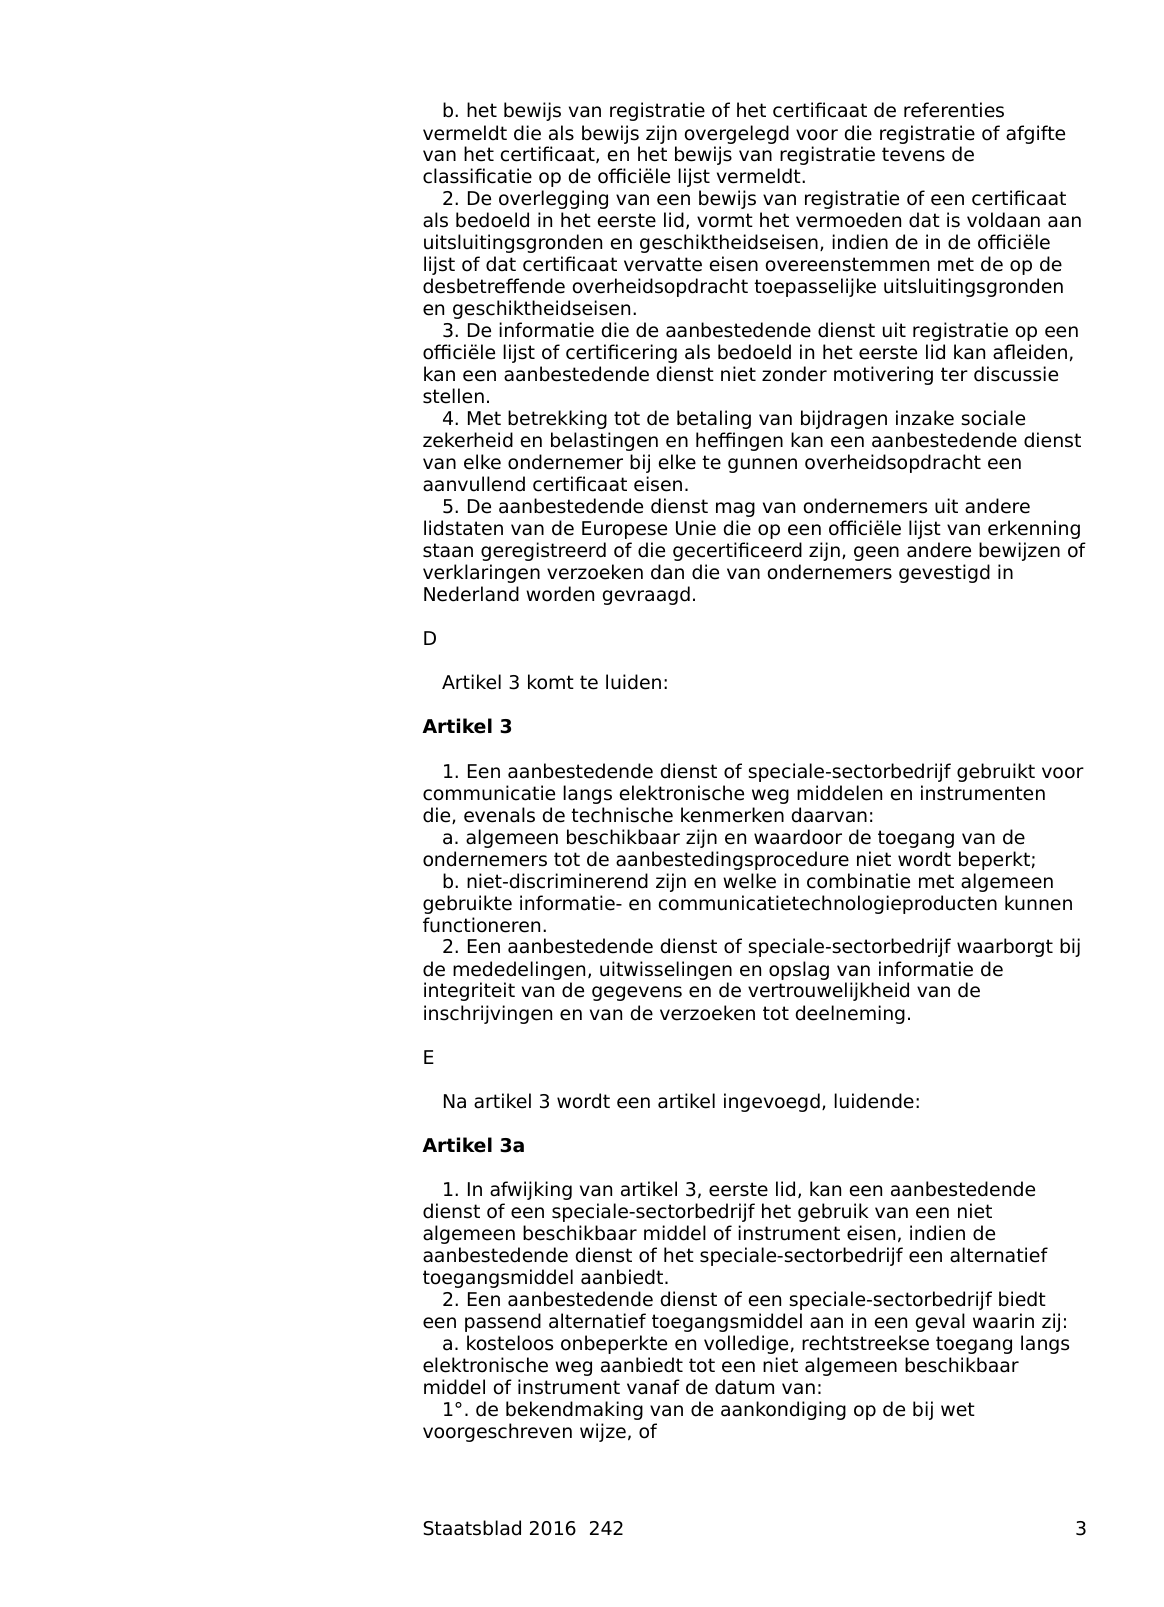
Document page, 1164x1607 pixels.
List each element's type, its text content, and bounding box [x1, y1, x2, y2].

subtitle Artikel 3a [422, 1135, 1087, 1157]
text E [422, 1047, 1087, 1068]
text 4. Met betrekking tot de betaling van bijdragen inzake sociale zekerheid en belastingen en heffingen kan een aanbestedende dienst van elke ondernemer bij elke te gunnen overheidsopdracht een aanvullend certificaat eisen. [422, 408, 1087, 496]
text 1. In afwijking van artikel 3, eerste lid, kan een aanbestedende dienst of een speciale-sectorbedrijf het gebruik van een niet algemeen beschikbaar middel of instrument eisen, indien de aanbestedende dienst of het speciale-sectorbedrijf een alternatief toegangsmiddel aanbiedt. [422, 1179, 1087, 1289]
text b. het bewijs van registratie of het certificaat de referenties vermeldt die als bewijs zijn overgelegd voor die registratie of afgifte van het certificaat, en het bewijs van registratie tevens de classificatie op de officiële lijst vermeldt. [422, 100, 1087, 188]
text Na artikel 3 wordt een artikel ingevoegd, luidende: [422, 1091, 1087, 1113]
text b. niet-discriminerend zijn en welke in combinatie met algemeen gebruikte informatie- en communicatietechnologieproducten kunnen functioneren. [422, 871, 1087, 936]
text 2. De overlegging van een bewijs van registratie of een certificaat als bedoeld in het eerste lid, vormt het vermoeden dat is voldaan aan uitsluitingsgronden en geschiktheidseisen, indien de in de officiële lijst of dat certificaat vervatte eisen overeenstemmen met de op de desbetreffende overheidsopdracht toepasselijke uitsluitingsgronden en geschiktheidseisen. [422, 188, 1087, 320]
text 2. Een aanbestedende dienst of een speciale-sectorbedrijf biedt een passend alternatief toegangsmiddel aan in een geval waarin zij: [422, 1289, 1087, 1333]
text 1°. de bekendmaking van de aankondiging op de bij wet voorgeschreven wijze, of [422, 1399, 1087, 1443]
text 1. Een aanbestedende dienst of speciale-sectorbedrijf gebruikt voor communicatie langs elektronische weg middelen en instrumenten die, evenals de technische kenmerken daarvan: [422, 761, 1087, 827]
text 2. Een aanbestedende dienst of speciale-sectorbedrijf waarborgt bij de mededelingen, uitwisselingen en opslag van informatie de integriteit van de gegevens en de vertrouwelijkheid van de inschrijvingen en van de verzoeken tot deelneming. [422, 936, 1087, 1024]
text a. algemeen beschikbaar zijn en waardoor de toegang van de ondernemers tot de aanbestedingsprocedure niet wordt beperkt; [422, 827, 1087, 871]
text a. kosteloos onbeperkte en volledige, rechtstreekse toegang langs elektronische weg aanbiedt tot een niet algemeen beschikbaar middel of instrument vanaf de datum van: [422, 1333, 1087, 1399]
text Artikel 3 komt te luiden: [422, 672, 1087, 694]
text D [422, 628, 1087, 650]
subtitle Artikel 3 [422, 716, 1087, 738]
text 5. De aanbestedende dienst mag van ondernemers uit andere lidstaten van de Europese Unie die op een officiële lijst van erkenning staan geregistreerd of die gecertificeerd zijn, geen andere bewijzen of verklaringen verzoeken dan die van ondernemers gevestigd in Nederland worden gevraagd. [422, 496, 1087, 606]
text 3. De informatie die de aanbestedende dienst uit registratie op een officiële lijst of certificering als bedoeld in het eerste lid kan afleiden, kan een aanbestedende dienst niet zonder motivering ter discussie stellen. [422, 320, 1087, 408]
